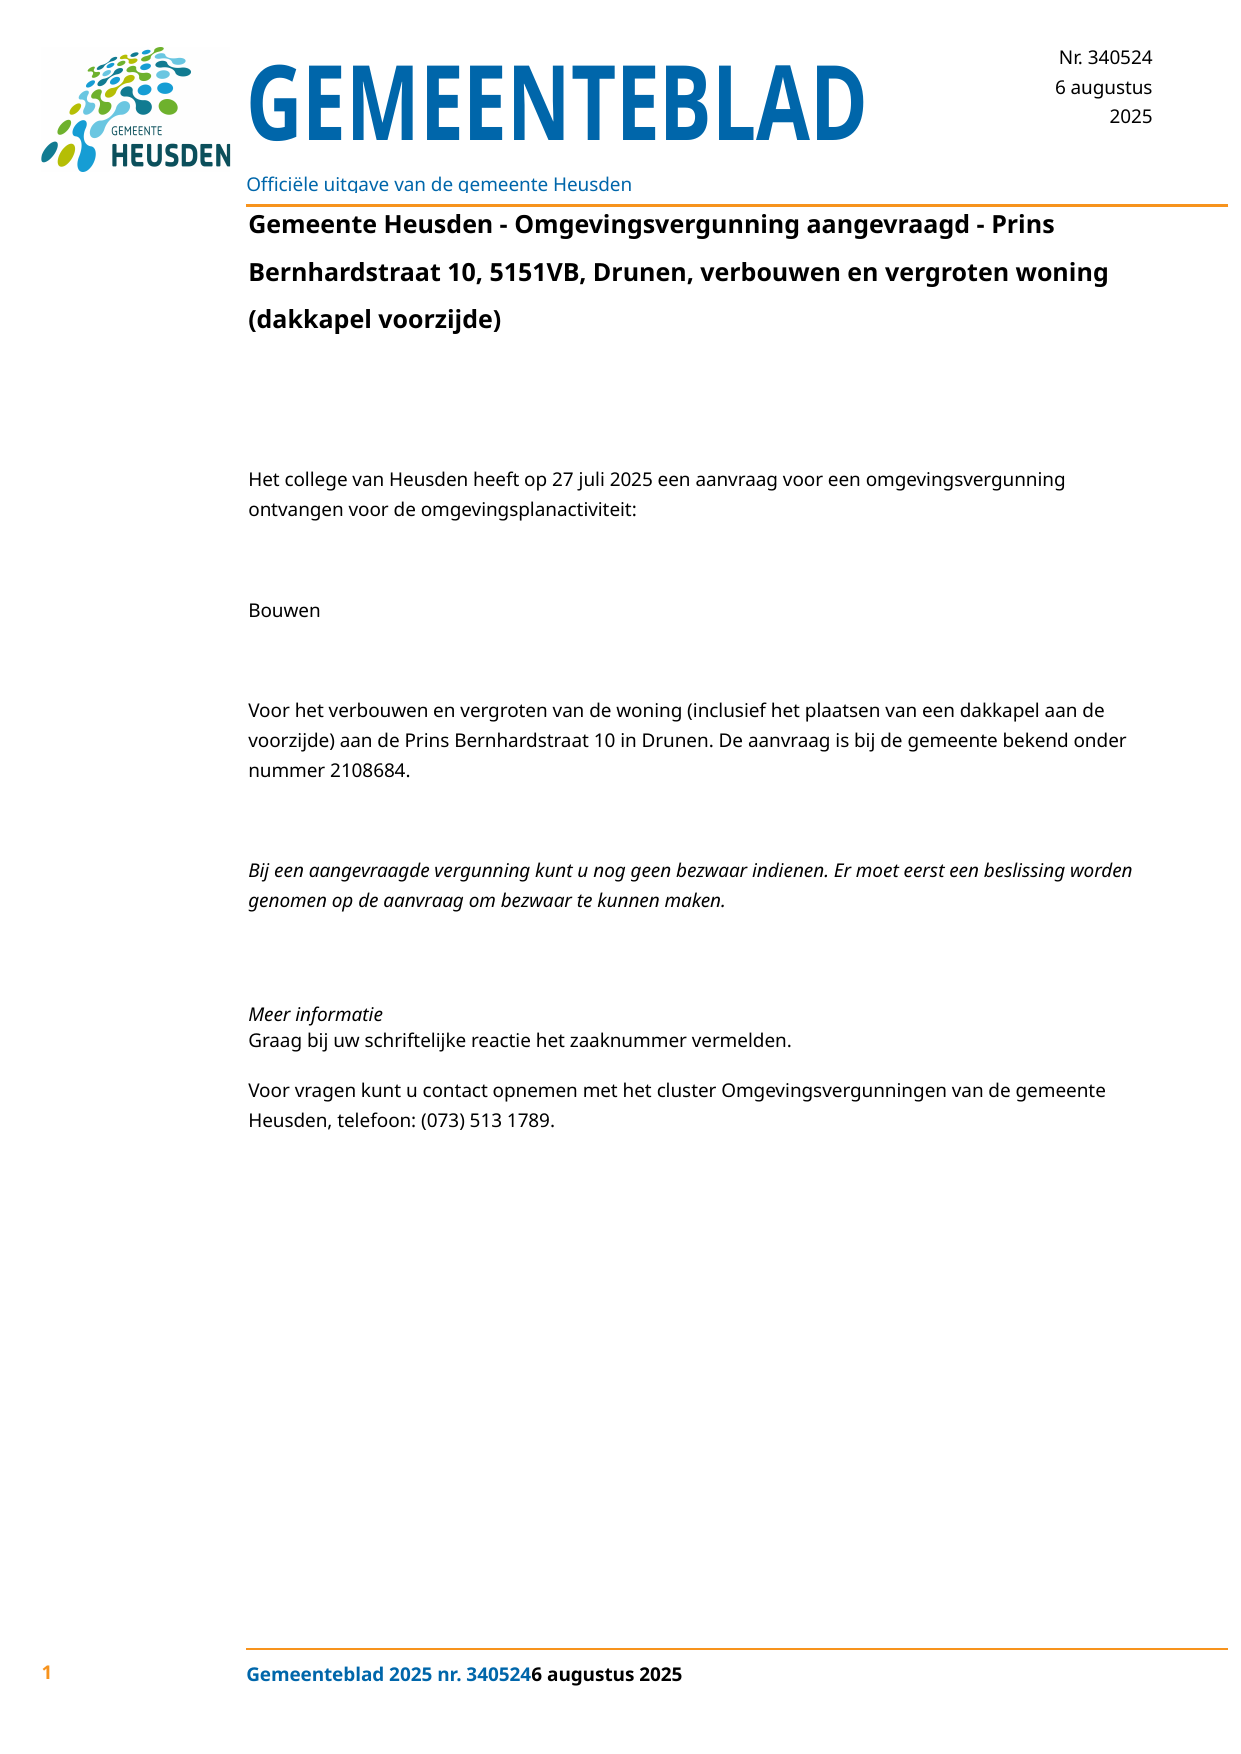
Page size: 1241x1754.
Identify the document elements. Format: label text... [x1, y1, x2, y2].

text Voor vragen kunt u contact opnemen met het cluster Omgevingsvergunningen van de gemeente Heusden, telefoon: (073) 513 1789. [248, 1078, 1152, 1133]
text Meer informatie [248, 1002, 1152, 1027]
text Bij een aangevraagde vergunning kunt u nog geen bezwaar indienen. Er moet eerst een beslissing worden genomen op de aanvraag om bezwaar te kunnen maken. [248, 858, 1152, 913]
text Het college van Heusden heeft op 27 juli 2025 een aanvraag voor een omgevingsvergunning ontvangen voor de omgevingsplanactiviteit: [248, 466, 1152, 522]
text Bouwen [248, 597, 1152, 622]
text Graag bij uw schriftelijke reactie het zaaknummer vermelden. [248, 1027, 1152, 1053]
text Voor het verbouwen en vergroten van de woning (inclusief het plaatsen van een dakkapel aan de voorzijde) aan de Prins Bernhardstraat 10 in Drunen. De aanvraag is bij de gemeente bekend onder nummer 2108684. [248, 698, 1152, 782]
picture [41, 47, 231, 172]
text Gemeente Heusden - Omgevingsvergunning aangevraagd - Prins Bernhardstraat 10, 5151VB, Drunen, verbouwen en vergroten woning (dakkapel voorzijde) [248, 207, 1152, 336]
